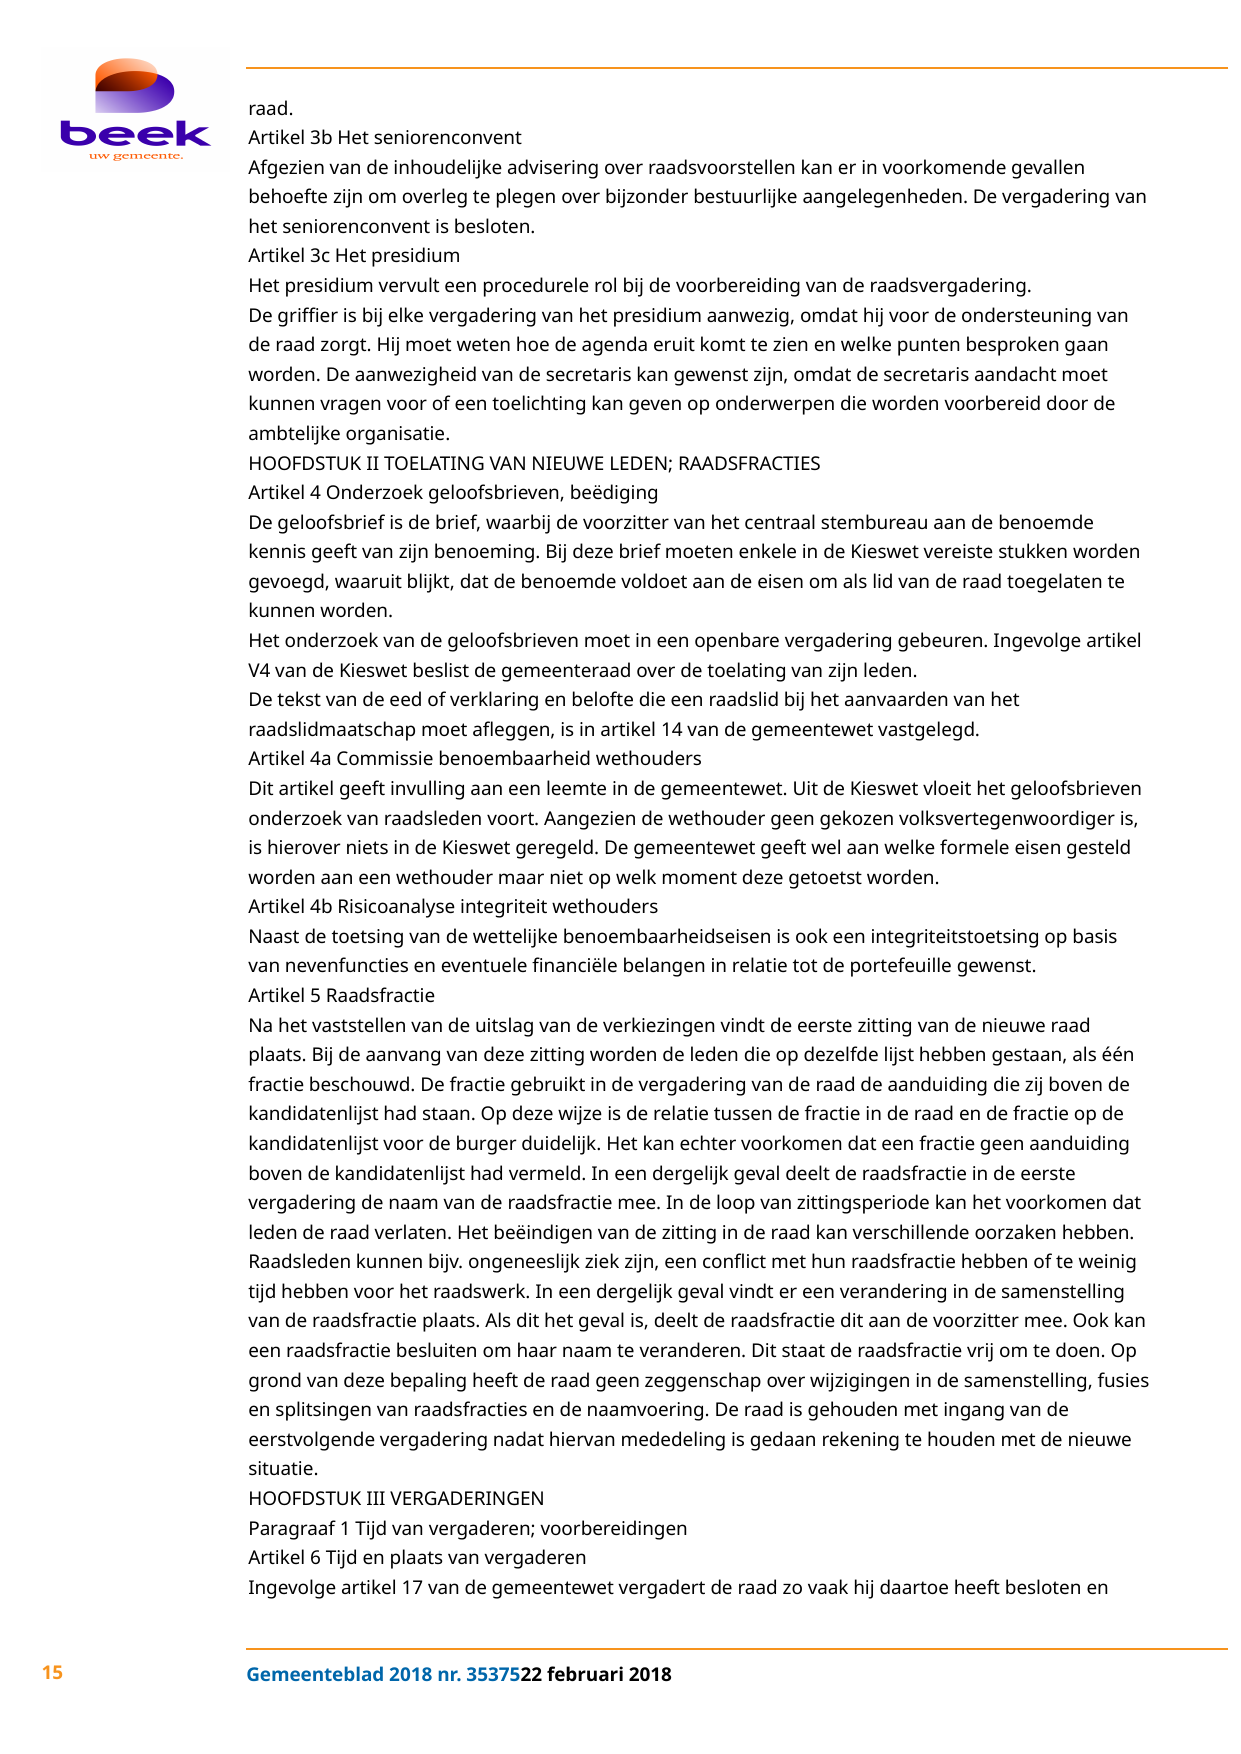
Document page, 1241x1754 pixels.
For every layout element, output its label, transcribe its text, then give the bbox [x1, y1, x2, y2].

text Het onderzoek van de geloofsbrieven moet in een openbare vergadering gebeuren. Ingevolge artikel V4 van de Kieswet beslist de gemeenteraad over de toelating van zijn leden. [248, 627, 1152, 683]
text De tekst van de eed of verklaring en belofte die een raadslid bij het aanvaarden van het raadslidmaatschap moet afleggen, is in artikel 14 van de gemeentewet vastgelegd. [248, 686, 1152, 742]
text Artikel 4 Onderzoek geloofsbrieven, beëdiging [248, 479, 1152, 505]
text Artikel 3b Het seniorenconvent [248, 124, 1152, 150]
text Naast de toetsing van de wettelijke benoembaarheidseisen is ook een integriteitstoetsing op basis van nevenfuncties en eventuele financiële belangen in relatie tot de portefeuille gewenst. [248, 923, 1152, 978]
text Afgezien van de inhoudelijke advisering over raadsvoorstellen kan er in voorkomende gevallen behoefte zijn om overleg te plegen over bijzonder bestuurlijke aangelegenheden. De vergadering van het seniorenconvent is besloten. [248, 154, 1152, 239]
text Dit artikel geeft invulling aan een leemte in de gemeentewet. Uit de Kieswet vloeit het geloofsbrieven onderzoek van raadsleden voort. Aangezien de wethouder geen gekozen volksvertegenwoordiger is, is hierover niets in de Kieswet geregeld. De gemeentewet geeft wel aan welke formele eisen gesteld worden aan een wethouder maar niet op welk moment deze getoetst worden. [248, 775, 1152, 890]
text Artikel 6 Tijd en plaats van vergaderen [248, 1544, 1152, 1570]
text Na het vaststellen van de uitslag van de verkiezingen vindt de eerste zitting van de nieuwe raad plaats. Bij de aanvang van deze zitting worden de leden die op dezelfde lijst hebben gestaan, als één fractie beschouwd. De fractie gebruikt in de vergadering van de raad de aanduiding die zij boven de kandidatenlijst had staan. Op deze wijze is de relatie tussen de fractie in de raad en de fractie op de kandidatenlijst voor de burger duidelijk. Het kan echter voorkomen dat een fractie geen aanduiding boven de kandidatenlijst had vermeld. In een dergelijk geval deelt de raadsfractie in de eerste vergadering de naam van de raadsfractie mee. In de loop van zittingsperiode kan het voorkomen dat leden de raad verlaten. Het beëindigen van de zitting in de raad kan verschillende oorzaken hebben. Raadsleden kunnen bijv. ongeneeslijk ziek zijn, een conflict met hun raadsfractie hebben of te weinig tijd hebben voor het raadswerk. In een dergelijk geval vindt er een verandering in de samenstelling van de raadsfractie plaats. Als dit het geval is, deelt de raadsfractie dit aan de voorzitter mee. Ook kan een raadsfractie besluiten om haar naam te veranderen. Dit staat de raadsfractie vrij om te doen. Op grond van deze bepaling heeft de raad geen zeggenschap over wijzigingen in de samenstelling, fusies en splitsingen van raadsfracties en de naamvoering. De raad is gehouden met ingang van de eerstvolgende vergadering nadat hiervan mededeling is gedaan rekening te houden met de nieuwe situatie. [248, 1012, 1152, 1481]
text Artikel 4a Commissie benoembaarheid wethouders [248, 746, 1152, 771]
text Ingevolge artikel 17 van de gemeentewet vergadert de raad zo vaak hij daartoe heeft besloten en [248, 1574, 1152, 1600]
text De geloofsbrief is de brief, waarbij de voorzitter van het centraal stembureau aan de benoemde kennis geeft van zijn benoeming. Bij deze brief moeten enkele in de Kieswet vereiste stukken worden gevoegd, waaruit blijkt, dat de benoemde voldoet aan de eisen om als lid van de raad toegelaten te kunnen worden. [248, 509, 1152, 623]
text raad. [248, 95, 1152, 121]
text Paragraaf 1 Tijd van vergaderen; voorbereidingen [248, 1515, 1152, 1541]
text De griffier is bij elke vergadering van het presidium aanwezig, omdat hij voor de ondersteuning van de raad zorgt. Hij moet weten hoe de agenda eruit komt te zien en welke punten besproken gaan worden. De aanwezigheid van de secretaris kan gewenst zijn, omdat de secretaris aandacht moet kunnen vragen voor of een toelichting kan geven op onderwerpen die worden voorbereid door de ambtelijke organisatie. [248, 302, 1152, 446]
text Artikel 4b Risicoanalyse integriteit wethouders [248, 893, 1152, 919]
text Artikel 5 Raadsfractie [248, 982, 1152, 1008]
text Het presidium vervult een procedurele rol bij de voorbereiding van de raadsvergadering. [248, 272, 1152, 298]
picture [41, 47, 231, 172]
text HOOFDSTUK II TOELATING VAN NIEUWE LEDEN; RAADSFRACTIES [248, 450, 1152, 476]
text HOOFDSTUK III VERGADERINGEN [248, 1485, 1152, 1511]
text Artikel 3c Het presidium [248, 243, 1152, 268]
